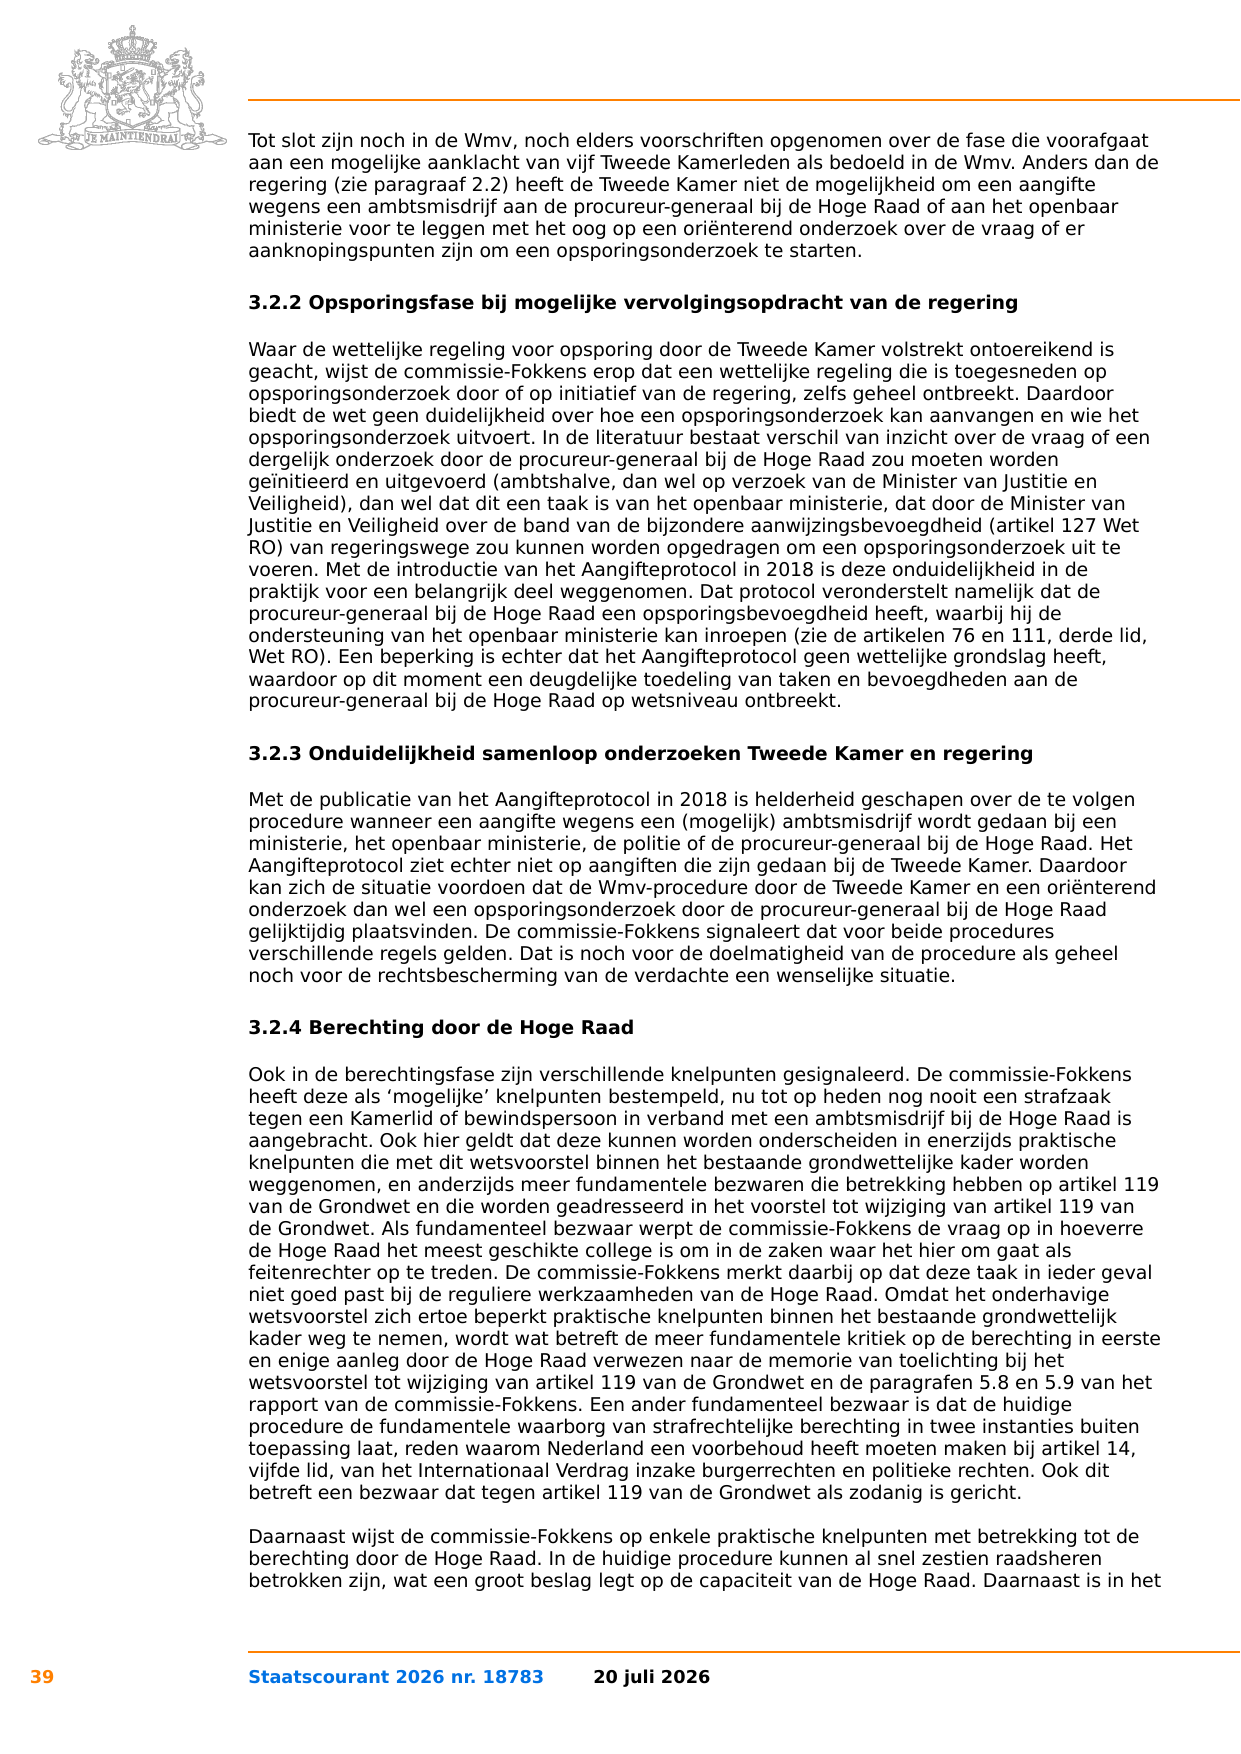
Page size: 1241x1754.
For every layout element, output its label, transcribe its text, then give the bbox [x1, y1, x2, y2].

text Ook in de berechtingsfase zijn verschillende knelpunten gesignaleerd. De commissie-Fokkens heeft deze als ‘mogelijke’ knelpunten bestempeld, nu tot op heden nog nooit een strafzaak tegen een Kamerlid of bewindspersoon in verband met een ambtsmisdrijf bij de Hoge Raad is aangebracht. Ook hier geldt dat deze kunnen worden onderscheiden in enerzijds praktische knelpunten die met dit wetsvoorstel binnen het bestaande grondwettelijke kader worden weggenomen, en anderzijds meer fundamentele bezwaren die betrekking hebben op artikel 119 van de Grondwet en die worden geadresseerd in het voorstel tot wijziging van artikel 119 van de Grondwet. Als fundamenteel bezwaar werpt de commissie-Fokkens de vraag op in hoeverre de Hoge Raad het meest geschikte college is om in de zaken waar het hier om gaat als feitenrechter op te treden. De commissie-Fokkens merkt daarbij op dat deze taak in ieder geval niet goed past bij de reguliere werkzaamheden van de Hoge Raad. Omdat het onderhavige wetsvoorstel zich ertoe beperkt praktische knelpunten binnen het bestaande grondwettelijk kader weg te nemen, wordt wat betreft de meer fundamentele kritiek op de berechting in eerste en enige aanleg door de Hoge Raad verwezen naar de memorie van toelichting bij het wetsvoorstel tot wijziging van artikel 119 van de Grondwet en de paragrafen 5.8 en 5.9 van het rapport van de commissie-Fokkens. Een ander fundamenteel bezwaar is dat de huidige procedure de fundamentele waarborg van strafrechtelijke berechting in twee instanties buiten toepassing laat, reden waarom Nederland een voorbehoud heeft moeten maken bij artikel 14, vijfde lid, van het Internationaal Verdrag inzake burgerrechten en politieke rechten. Ook dit betreft een bezwaar dat tegen artikel 119 van de Grondwet als zodanig is gericht. [248, 1064, 1163, 1504]
text Tot slot zijn noch in de Wmv, noch elders voorschriften opgenomen over de fase die voorafgaat aan een mogelijke aanklacht van vijf Tweede Kamerleden als bedoeld in de Wmv. Anders dan de regering (zie paragraaf 2.2) heeft de Tweede Kamer niet de mogelijkheid om een aangifte wegens een ambtsmisdrijf aan de procureur-generaal bij de Hoge Raad of aan het openbaar ministerie voor te leggen met het oog op een oriënterend onderzoek over de vraag of er aanknopingspunten zijn om een opsporingsonderzoek te starten. [248, 130, 1163, 262]
subtitle 3.2.2 Opsporingsfase bij mogelijke vervolgingsopdracht van de regering [248, 292, 1163, 314]
text Waar de wettelijke regeling voor opsporing door de Tweede Kamer volstrekt ontoereikend is geacht, wijst de commissie-Fokkens erop dat een wettelijke regeling die is toegesneden op opsporingsonderzoek door of op initiatief van de regering, zelfs geheel ontbreekt. Daardoor biedt de wet geen duidelijkheid over hoe een opsporingsonderzoek kan aanvangen en wie het opsporingsonderzoek uitvoert. In de literatuur bestaat verschil van inzicht over de vraag of een dergelijk onderzoek door de procureur-generaal bij de Hoge Raad zou moeten worden geïnitieerd en uitgevoerd (ambtshalve, dan wel op verzoek van de Minister van Justitie en Veiligheid), dan wel dat dit een taak is van het openbaar ministerie, dat door de Minister van Justitie en Veiligheid over de band van de bijzondere aanwijzingsbevoegdheid (artikel 127 Wet RO) van regeringswege zou kunnen worden opgedragen om een opsporingsonderzoek uit te voeren. Met de introductie van het Aangifteprotocol in 2018 is deze onduidelijkheid in de praktijk voor een belangrijk deel weggenomen. Dat protocol veronderstelt namelijk dat de procureur-generaal bij de Hoge Raad een opsporingsbevoegdheid heeft, waarbij hij de ondersteuning van het openbaar ministerie kan inroepen (zie de artikelen 76 en 111, derde lid, Wet RO). Een beperking is echter dat het Aangifteprotocol geen wettelijke grondslag heeft, waardoor op dit moment een deugdelijke toedeling van taken en bevoegdheden aan de procureur-generaal bij de Hoge Raad op wetsniveau ontbreekt. [248, 339, 1163, 712]
text Daarnaast wijst de commissie-Fokkens op enkele praktische knelpunten met betrekking tot de berechting door de Hoge Raad. In de huidige procedure kunnen al snel zestien raadsheren betrokken zijn, wat een groot beslag legt op de capaciteit van de Hoge Raad. Daarnaast is in het [248, 1526, 1163, 1592]
picture [38, 25, 227, 150]
text Met de publicatie van het Aangifteprotocol in 2018 is helderheid geschapen over de te volgen procedure wanneer een aangifte wegens een (mogelijk) ambtsmisdrijf wordt gedaan bij een ministerie, het openbaar ministerie, de politie of de procureur-generaal bij de Hoge Raad. Het Aangifteprotocol ziet echter niet op aangiften die zijn gedaan bij de Tweede Kamer. Daardoor kan zich de situatie voordoen dat de Wmv-procedure door de Tweede Kamer en een oriënterend onderzoek dan wel een opsporingsonderzoek door de procureur-generaal bij de Hoge Raad gelijktijdig plaatsvinden. De commissie-Fokkens signaleert dat voor beide procedures verschillende regels gelden. Dat is noch voor de doelmatigheid van de procedure als geheel noch voor de rechtsbescherming van de verdachte een wenselijke situatie. [248, 789, 1163, 987]
subtitle 3.2.4 Berechting door de Hoge Raad [248, 1017, 1163, 1039]
subtitle 3.2.3 Onduidelijkheid samenloop onderzoeken Tweede Kamer en regering [248, 742, 1163, 764]
